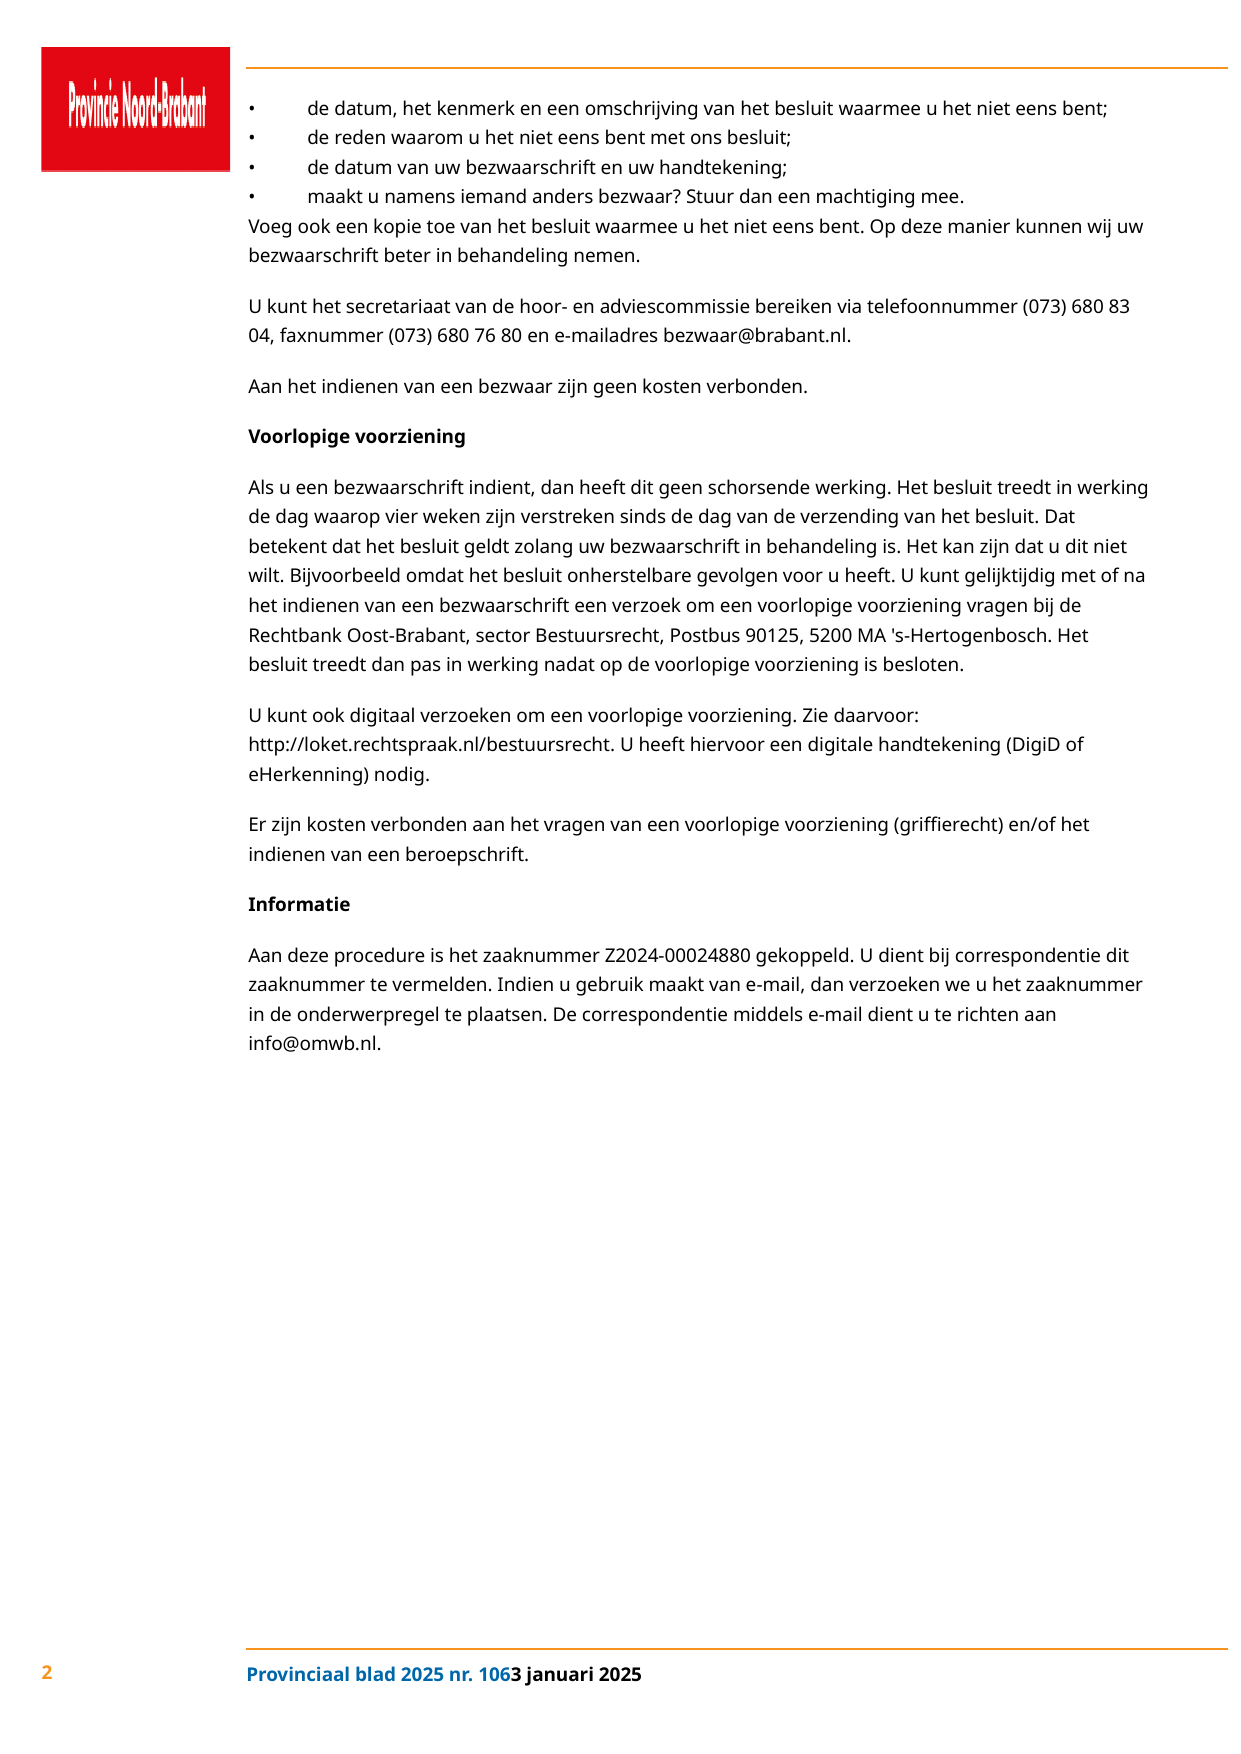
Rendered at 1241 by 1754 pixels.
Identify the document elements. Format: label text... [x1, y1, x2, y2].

text Voorlopige voorziening [248, 423, 1152, 449]
text Informatie [248, 891, 1152, 917]
list maakt u namens iemand anders bezwaar? Stuur dan een machtiging mee. [248, 183, 1152, 209]
text Er zijn kosten verbonden aan het vragen van een voorlopige voorziening (griffierecht) en/of het indienen van een beroepschrift. [248, 811, 1152, 867]
text Als u een bezwaarschrift indient, dan heeft dit geen schorsende werking. Het besluit treedt in werking de dag waarop vier weken zijn verstreken sinds de dag van de verzending van het besluit. Dat betekent dat het besluit geldt zolang uw bezwaarschrift in behandeling is. Het kan zijn dat u dit niet wilt. Bijvoorbeeld omdat het besluit onherstelbare gevolgen voor u heeft. U kunt gelijktijdig met of na het indienen van een bezwaarschrift een verzoek om een voorlopige voorziening vragen bij de Rechtbank Oost-Brabant, sector Bestuursrecht, Postbus 90125, 5200 MA 's‑Hertogenbosch. Het besluit treedt dan pas in werking nadat op de voorlopige voorziening is besloten. [248, 474, 1152, 677]
text Aan het indienen van een bezwaar zijn geen kosten verbonden. [248, 373, 1152, 399]
list de reden waarom u het niet eens bent met ons besluit; [248, 124, 1152, 150]
list de datum van uw bezwaarschrift en uw handtekening; [248, 154, 1152, 180]
text U kunt ook digitaal verzoeken om een voorlopige voorziening. Zie daarvoor: http://loket.rechtspraak.nl/bestuursrecht. U heeft hiervoor een digitale handtekening (DigiD of eHerkenning) nodig. [248, 702, 1152, 787]
text U kunt het secretariaat van de hoor- en adviescommissie bereiken via telefoonnummer (073) 680 83 04, faxnummer (073) 680 76 80 en e-mailadres bezwaar@brabant.nl. [248, 293, 1152, 348]
text Voeg ook een kopie toe van het besluit waarmee u het niet eens bent. Op deze manier kunnen wij uw bezwaarschrift beter in behandeling nemen. [248, 213, 1152, 268]
list de datum, het kenmerk en een omschrijving van het besluit waarmee u het niet eens bent; [248, 95, 1152, 121]
picture [41, 47, 231, 172]
text Aan deze procedure is het zaaknummer Z2024-00024880 gekoppeld. U dient bij correspondentie dit zaaknummer te vermelden. Indien u gebruik maakt van e-mail, dan verzoeken we u het zaaknummer in de onderwerpregel te plaatsen. De correspondentie middels e-mail dient u te richten aan info@omwb.nl. [248, 942, 1152, 1056]
